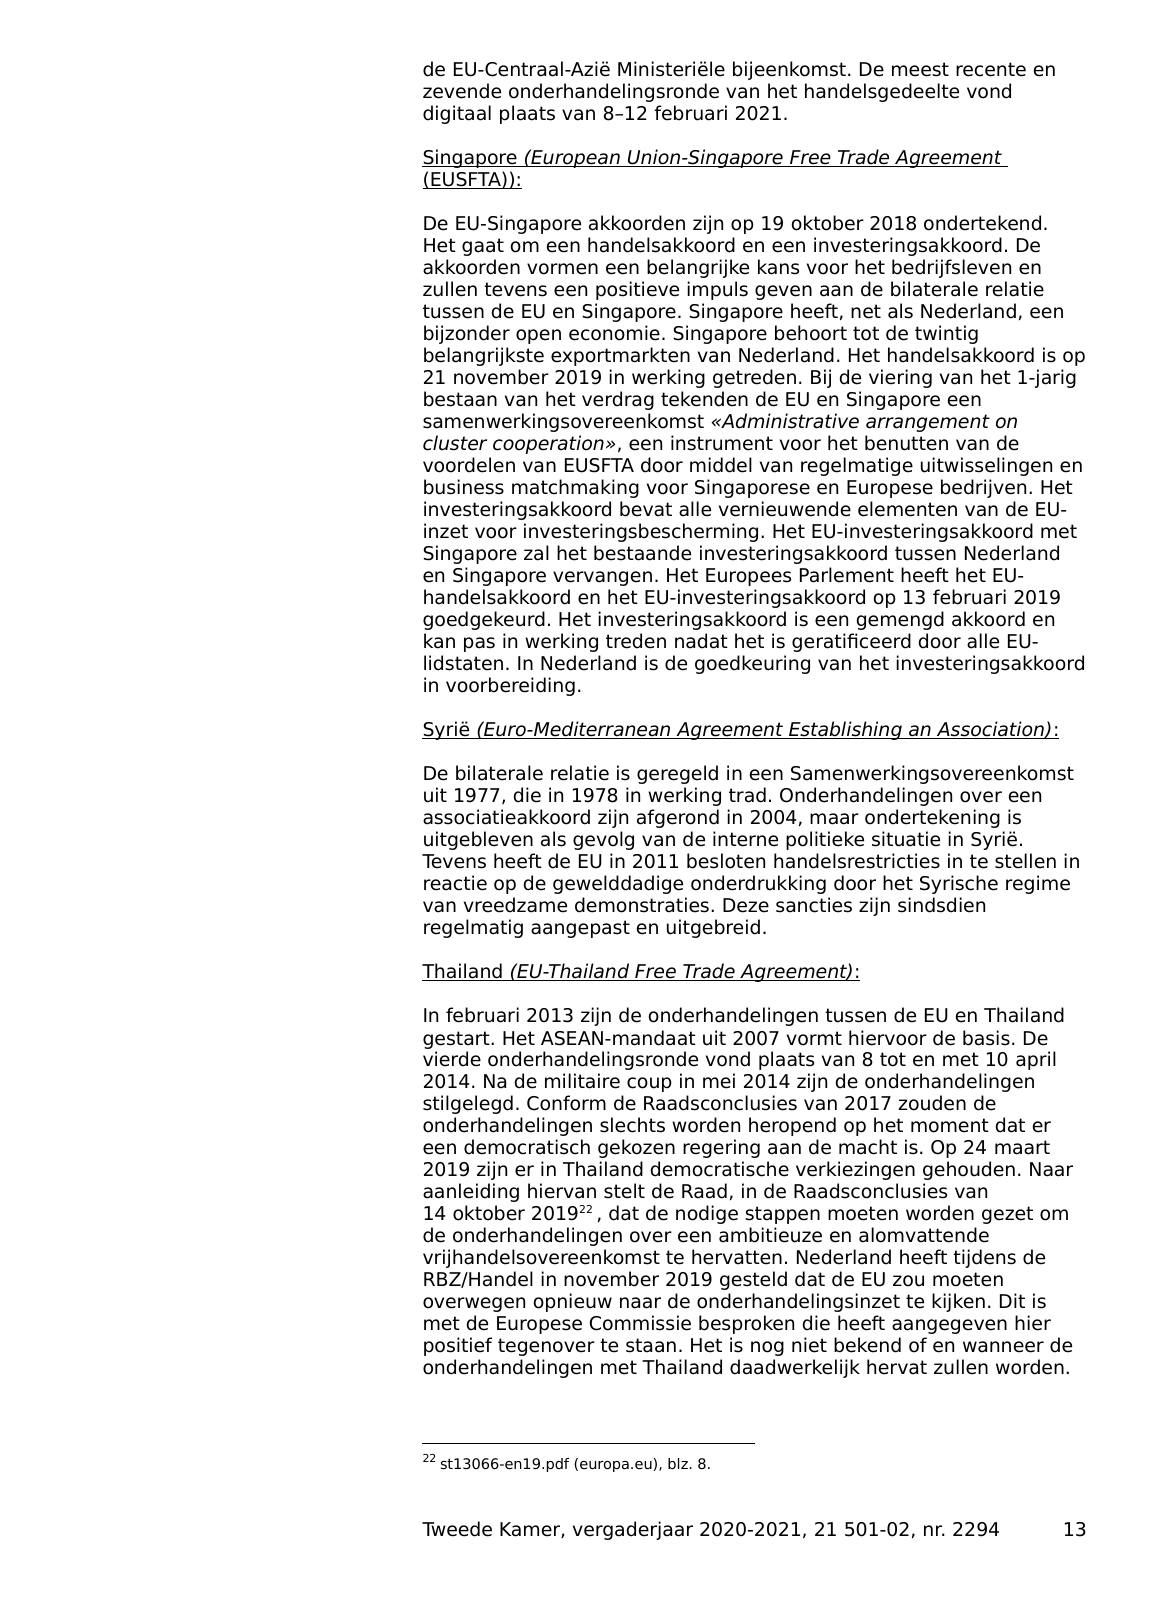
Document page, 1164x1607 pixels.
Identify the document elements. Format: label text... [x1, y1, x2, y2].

text De EU-Singapore akkoorden zijn op 19 oktober 2018 ondertekend. Het gaat om een handelsakkoord en een investeringsakkoord. De akkoorden vormen een belangrijke kans voor het bedrijfsleven en zullen tevens een positieve impuls geven aan de bilaterale relatie tussen de EU en Singapore. Singapore heeft, net als Nederland, een bijzonder open economie. Singapore behoort tot de twintig belangrijkste exportmarkten van Nederland. Het handelsakkoord is op 21 november 2019 in werking getreden. Bij de viering van het 1-jarig bestaan van het verdrag tekenden de EU en Singapore een samenwerkingsovereenkomst «Administrative arrangement on cluster cooperation», een instrument voor het benutten van de voordelen van EUSFTA door middel van regelmatige uitwisselingen en business matchmaking voor Singaporese en Europese bedrijven. Het investeringsakkoord bevat alle vernieuwende elementen van de EU-inzet voor investeringsbescherming. Het EU-investeringsakkoord met Singapore zal het bestaande investeringsakkoord tussen Nederland en Singapore vervangen. Het Europees Parlement heeft het EU-handelsakkoord en het EU-investeringsakkoord op 13 februari 2019 goedgekeurd. Het investeringsakkoord is een gemengd akkoord en kan pas in werking treden nadat het is geratificeerd door alle EU-lidstaten. In Nederland is de goedkeuring van het investeringsakkoord in voorbereiding. [422, 213, 1087, 697]
subtitle Singapore (European Union-Singapore Free Trade Agreement (EUSFTA)): [422, 147, 1087, 191]
text In februari 2013 zijn de onderhandelingen tussen de EU en Thailand gestart. Het ASEAN-mandaat uit 2007 vormt hiervoor de basis. De vierde onderhandelingsronde vond plaats van 8 tot en met 10 april 2014. Na de militaire coup in mei 2014 zijn de onderhandelingen stilgelegd. Conform de Raadsconclusies van 2017 zouden de onderhandelingen slechts worden heropend op het moment dat er een democratisch gekozen regering aan de macht is. Op 24 maart 2019 zijn er in Thailand democratische verkiezingen gehouden. Naar aanleiding hiervan stelt de Raad, in de Raadsconclusies van 14 oktober 2019, dat de nodige stappen moeten worden gezet om de onderhandelingen over een ambitieuze en alomvattende vrijhandelsovereenkomst te hervatten. Nederland heeft tijdens de RBZ/Handel in november 2019 gesteld dat de EU zou moeten overwegen opnieuw naar de onderhandelingsinzet te kijken. Dit is met de Europese Commissie besproken die heeft aangegeven hier positief tegenover te staan. Het is nog niet bekend of en wanneer de onderhandelingen met Thailand daadwerkelijk hervat zullen worden. [422, 1005, 1087, 1379]
subtitle Syrië (Euro-Mediterranean Agreement Establishing an Association): [422, 719, 1087, 741]
text de EU-Centraal-Azië Ministeriële bijeenkomst. De meest recente en zevende onderhandelingsronde van het handelsgedeelte vond digitaal plaats van 8–12 februari 2021. [422, 59, 1087, 125]
text st13066-en19.pdf (europa.eu), blz. 8. [422, 1452, 1087, 1474]
subtitle Thailand (EU-Thailand Free Trade Agreement): [422, 961, 1087, 983]
text De bilaterale relatie is geregeld in een Samenwerkingsovereenkomst uit 1977, die in 1978 in werking trad. Onderhandelingen over een associatieakkoord zijn afgerond in 2004, maar ondertekening is uitgebleven als gevolg van de interne politieke situatie in Syrië. Tevens heeft de EU in 2011 besloten handelsrestricties in te stellen in reactie op de gewelddadige onderdrukking door het Syrische regime van vreedzame demonstraties. Deze sancties zijn sindsdien regelmatig aangepast en uitgebreid. [422, 763, 1087, 939]
